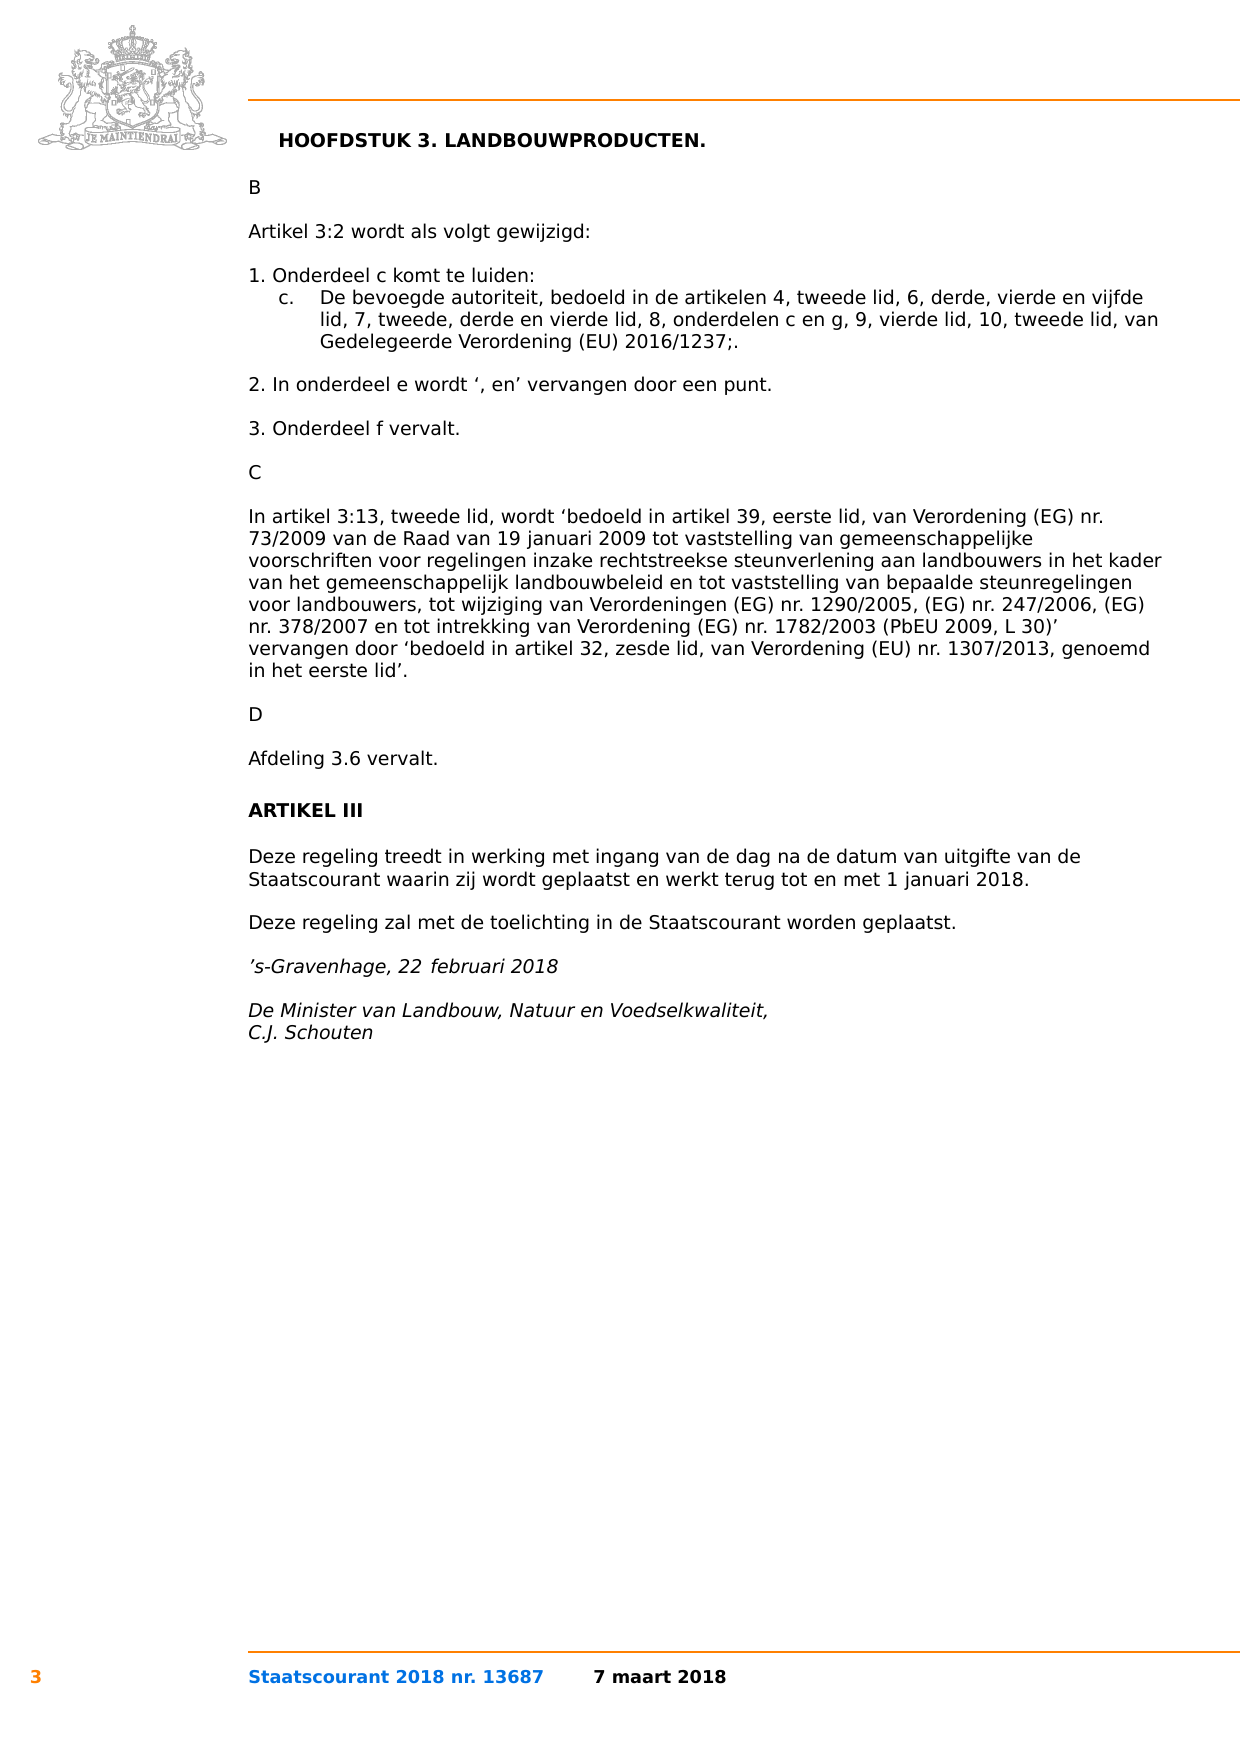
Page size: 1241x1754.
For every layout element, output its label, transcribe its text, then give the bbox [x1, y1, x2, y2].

text 3. Onderdeel f vervalt. [248, 418, 1163, 440]
text De Minister van Landbouw, Natuur en Voedselkwaliteit, C.J. Schouten [248, 1000, 1163, 1044]
text 1. Onderdeel c komt te luiden: [248, 264, 1163, 287]
text Deze regeling treedt in werking met ingang van de dag na de datum van uitgifte van de Staatscourant waarin zij wordt geplaatst en werkt terug tot en met 1 januari 2018. [248, 846, 1163, 890]
text Artikel 3:2 wordt als volgt gewijzigd: [248, 221, 1163, 243]
text Deze regeling zal met de toelichting in de Staatscourant worden geplaatst. [248, 912, 1163, 934]
subtitle ARTIKEL III [248, 799, 1163, 821]
text 2. In onderdeel e wordt ‘, en’ vervangen door een punt. [248, 374, 1163, 396]
text c. De bevoegde autoriteit, bedoeld in de artikelen 4, tweede lid, 6, derde, vierde en vijfde lid, 7, tweede, derde en vierde lid, 8, onderdelen c en g, 9, vierde lid, 10, tweede lid, van Gedelegeerde Verordening (EU) 2016/1237;. [278, 287, 1163, 352]
text B [248, 177, 1163, 199]
picture [38, 25, 227, 150]
text In artikel 3:13, tweede lid, wordt ‘bedoeld in artikel 39, eerste lid, van Verordening (EG) nr. 73/2009 van de Raad van 19 januari 2009 tot vaststelling van gemeenschappelijke voorschriften voor regelingen inzake rechtstreekse steunverlening aan landbouwers in het kader van het gemeenschappelijk landbouwbeleid en tot vaststelling van bepaalde steunregelingen voor landbouwers, tot wijziging van Verordeningen (EG) nr. 1290/2005, (EG) nr. 247/2006, (EG) nr. 378/2007 en tot intrekking van Verordening (EG) nr. 1782/2003 (PbEU 2009, L 30)’ vervangen door ‘bedoeld in artikel 32, zesde lid, van Verordening (EU) nr. 1307/2013, genoemd in het eerste lid’. [248, 506, 1163, 682]
text D [248, 704, 1163, 726]
text ’s-Gravenhage, 22 februari 2018 [248, 956, 1163, 978]
text C [248, 462, 1163, 484]
subtitle HOOFDSTUK 3. LANDBOUWPRODUCTEN. [278, 130, 1163, 152]
text Afdeling 3.6 vervalt. [248, 747, 1163, 769]
